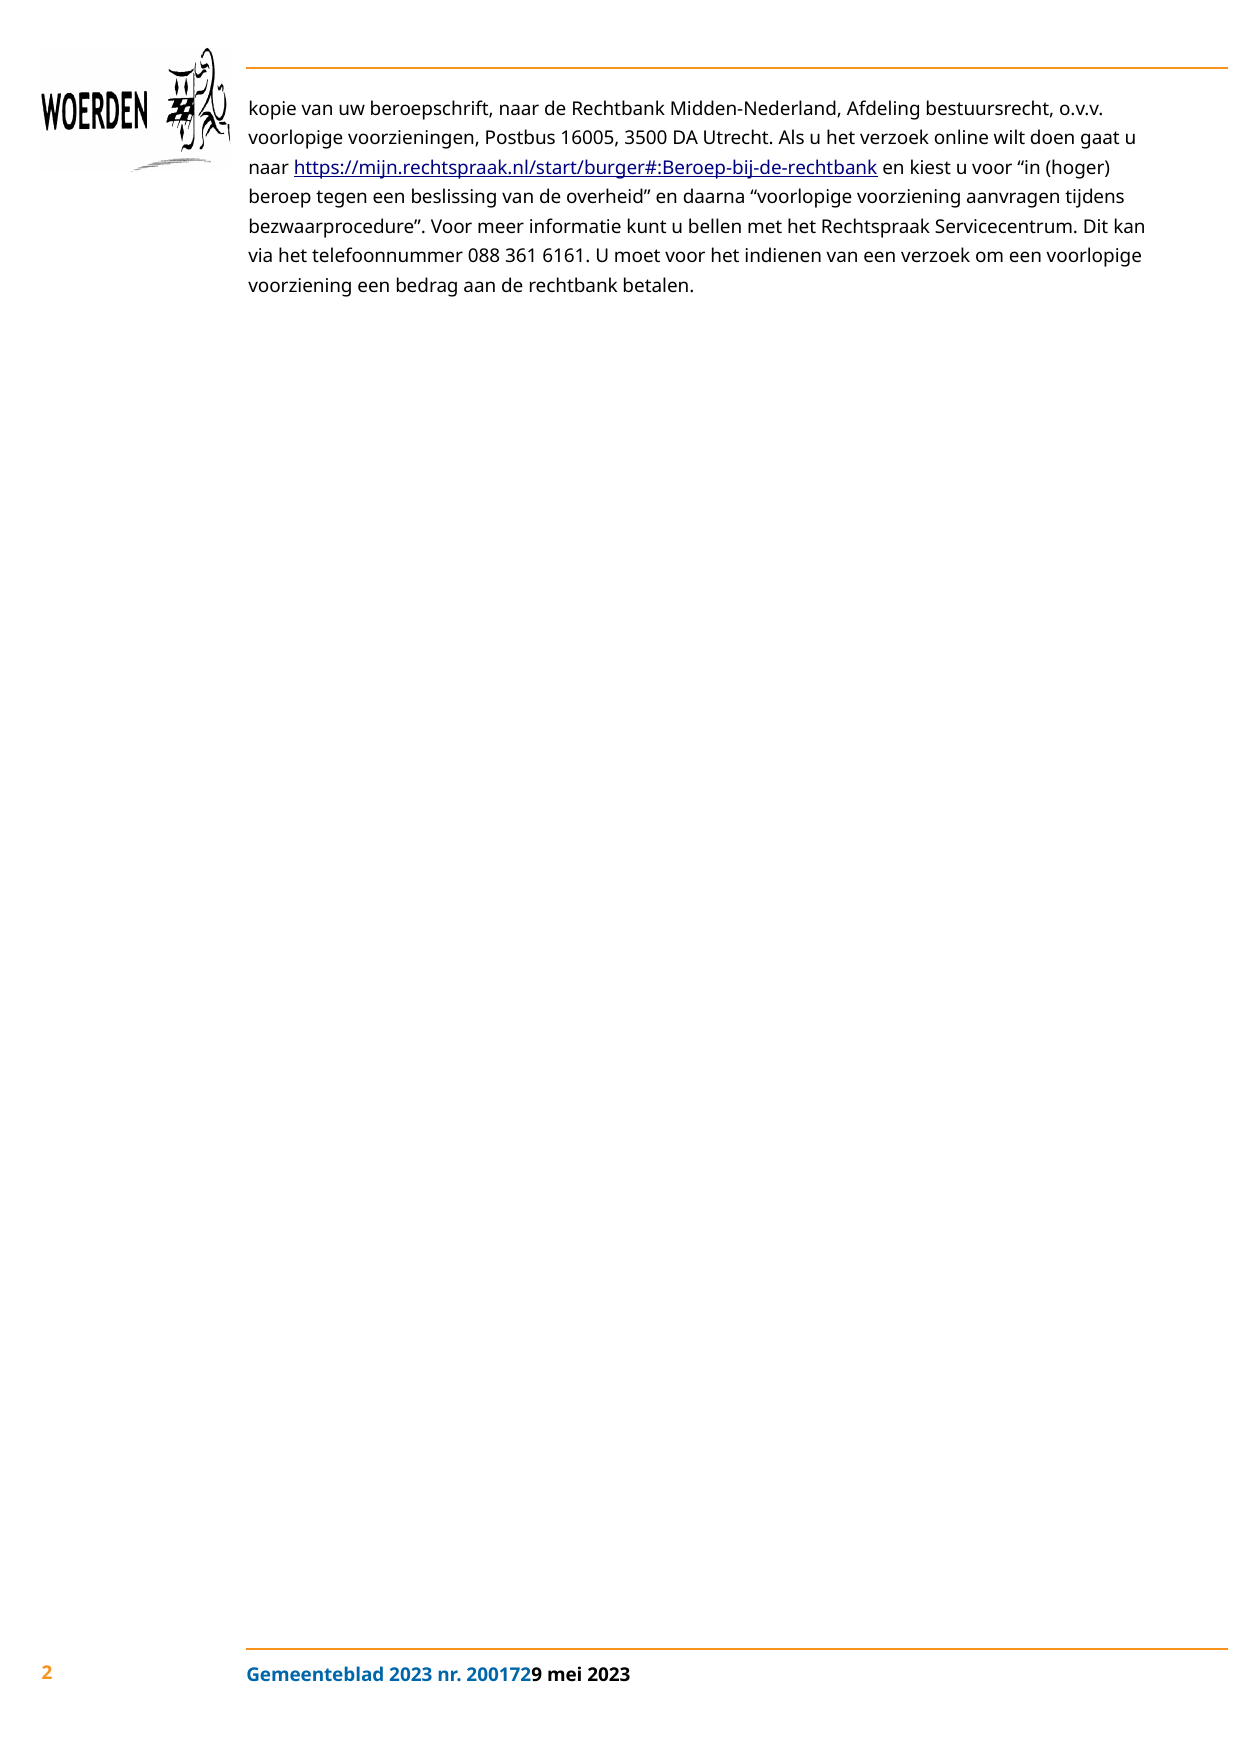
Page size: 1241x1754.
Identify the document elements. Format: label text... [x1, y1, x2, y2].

picture [41, 47, 231, 172]
text kopie van uw beroepschrift, naar de Rechtbank Midden-Nederland, Afdeling bestuursrecht, o.v.v. voorlopige voorzieningen, Postbus 16005, 3500 DA Utrecht. Als u het verzoek online wilt doen gaat u naar https://mijn.rechtspraak.nl/start/burger#:Beroep-bij-de-rechtbank en kiest u voor “in (hoger) beroep tegen een beslissing van de overheid” en daarna “voorlopige voorziening aanvragen tijdens bezwaarprocedure”. Voor meer informatie kunt u bellen met het Rechtspraak Servicecentrum. Dit kan via het telefoonnummer 088 361 6161. U moet voor het indienen van een verzoek om een voorlopige voorziening een bedrag aan de rechtbank betalen. [248, 95, 1152, 298]
